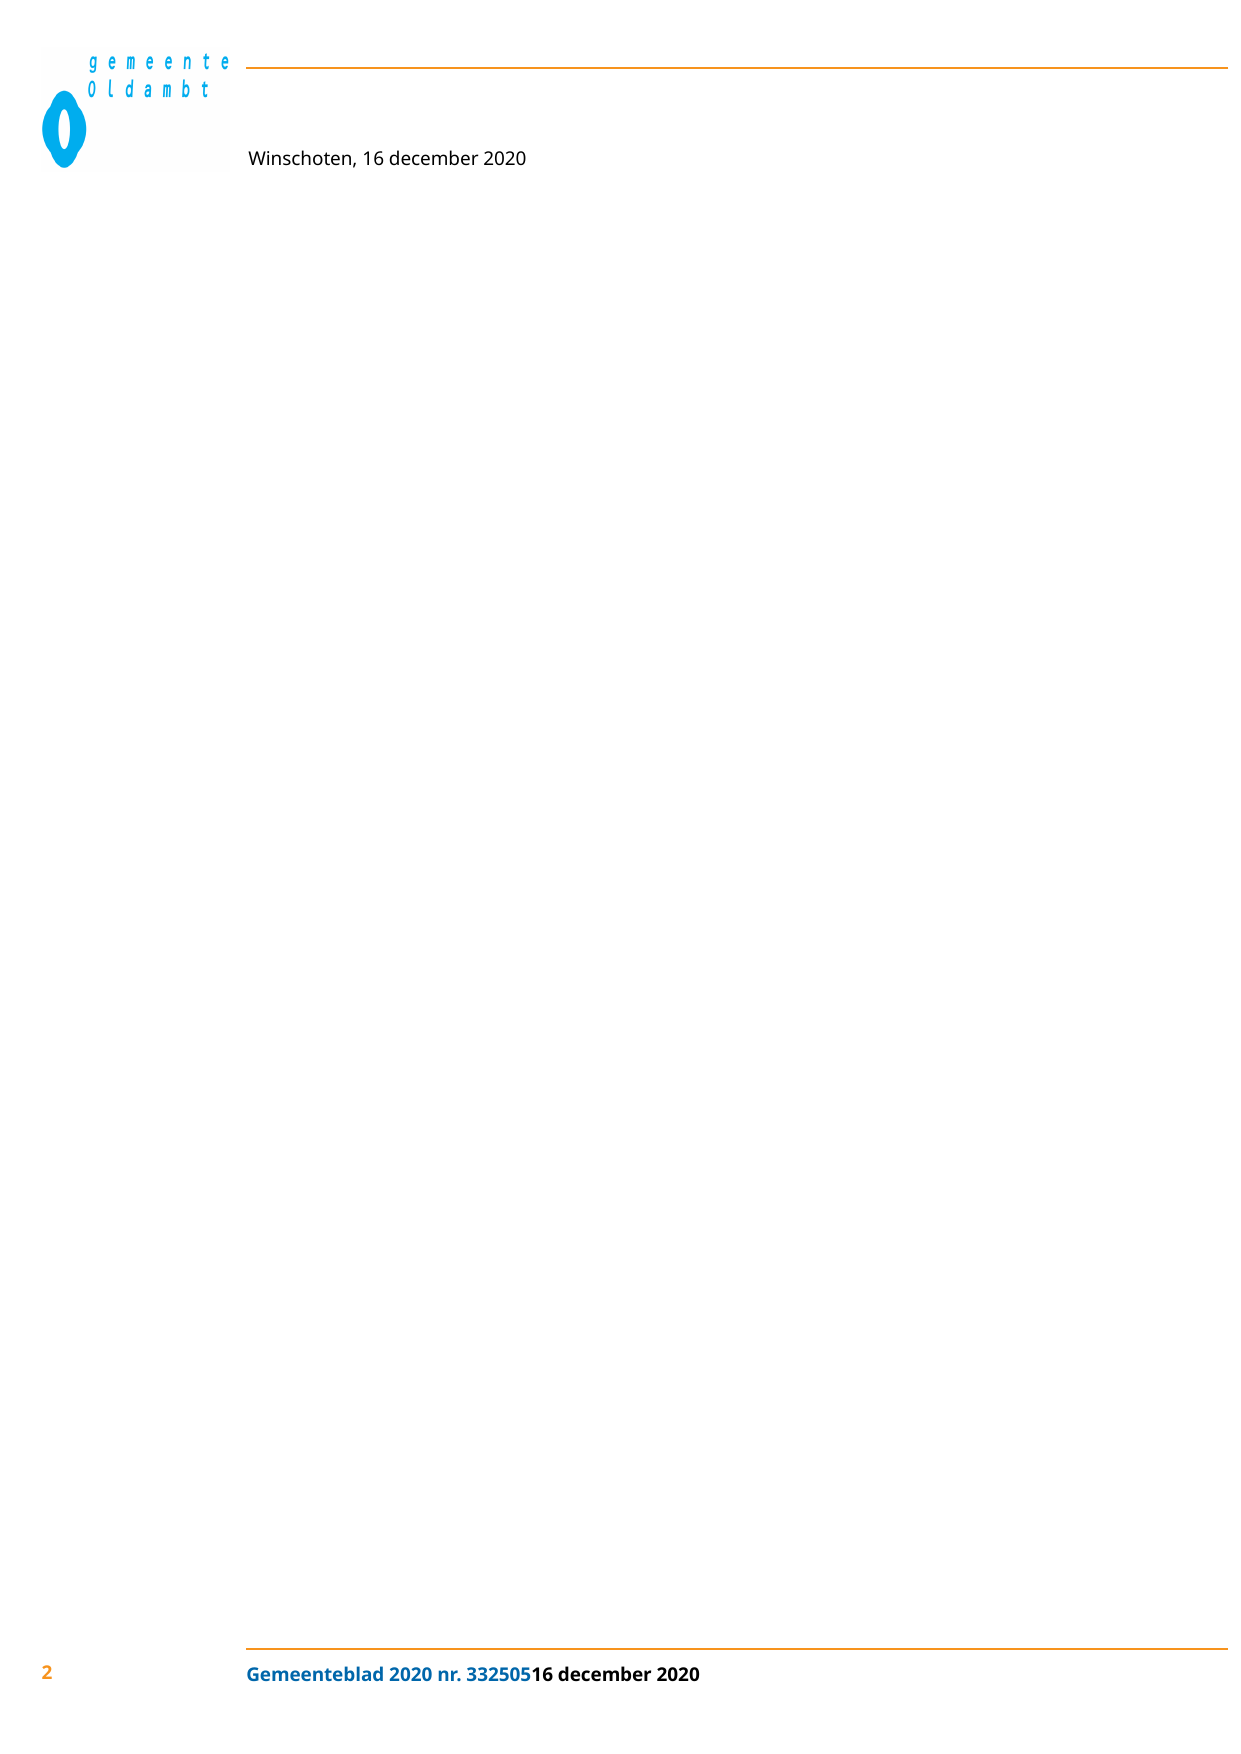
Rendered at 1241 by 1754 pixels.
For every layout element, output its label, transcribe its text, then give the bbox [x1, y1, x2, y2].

text Winschoten, 16 december 2020 [248, 145, 1152, 171]
picture [41, 47, 231, 172]
